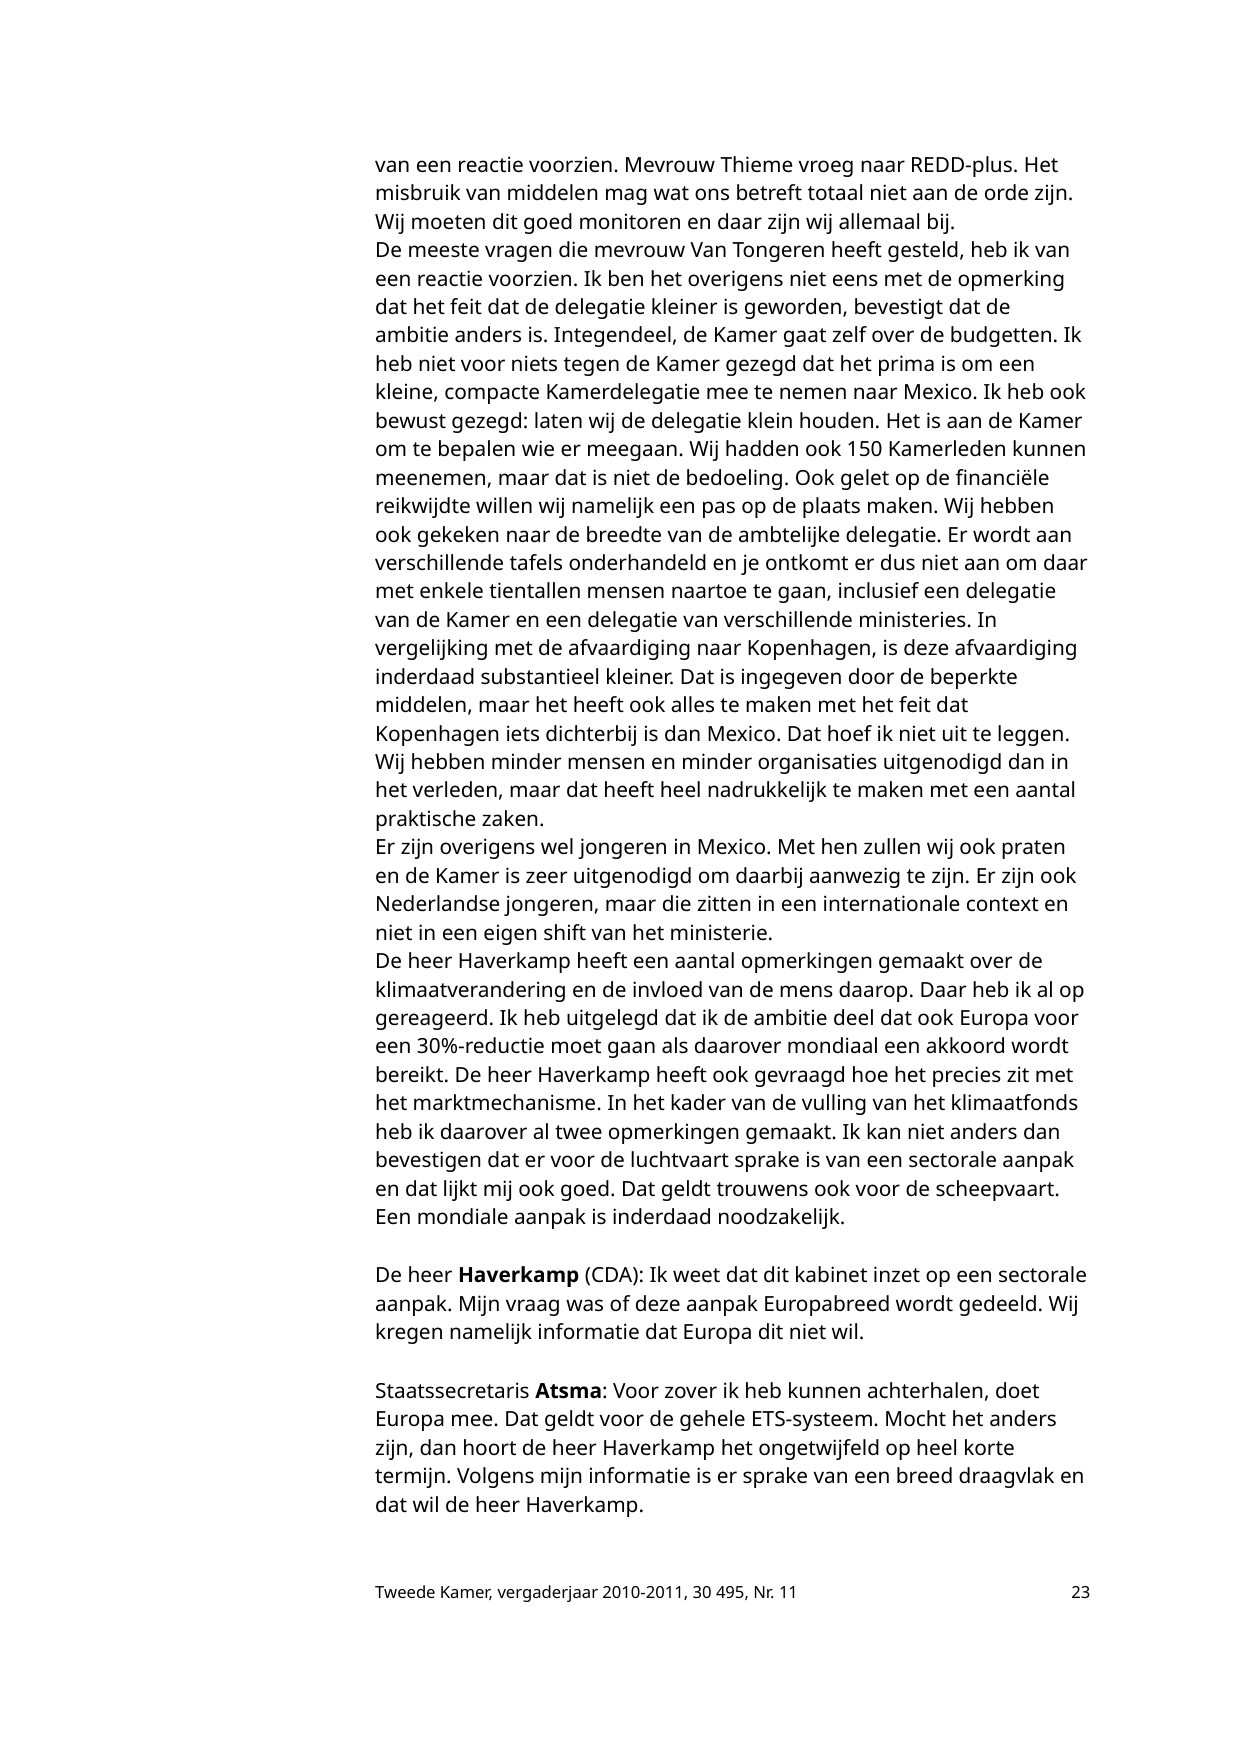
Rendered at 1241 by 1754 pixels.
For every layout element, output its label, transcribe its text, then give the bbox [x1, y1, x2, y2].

text Staatssecretaris Atsma: Voor zover ik heb kunnen achterhalen, doet Europa mee. Dat geldt voor de gehele ETS-systeem. Mocht het anders zijn, dan hoort de heer Haverkamp het ongetwijfeld op heel korte termijn. Volgens mijn informatie is er sprake van een breed draagvlak en dat wil de heer Haverkamp. [375, 1376, 1090, 1518]
text van een reactie voorzien. Mevrouw Thieme vroeg naar REDD-plus. Het misbruik van middelen mag wat ons betreft totaal niet aan de orde zijn. Wij moeten dit goed monitoren en daar zijn wij allemaal bij. [375, 150, 1090, 235]
text Er zijn overigens wel jongeren in Mexico. Met hen zullen wij ook praten en de Kamer is zeer uitgenodigd om daarbij aanwezig te zijn. Er zijn ook Nederlandse jongeren, maar die zitten in een internationale context en niet in een eigen shift van het ministerie. [375, 832, 1090, 946]
text De heer Haverkamp (CDA): Ik weet dat dit kabinet inzet op een sectorale aanpak. Mijn vraag was of deze aanpak Europabreed wordt gedeeld. Wij kregen namelijk informatie dat Europa dit niet wil. [375, 1261, 1090, 1346]
text De meeste vragen die mevrouw Van Tongeren heeft gesteld, heb ik van een reactie voorzien. Ik ben het overigens niet eens met de opmerking dat het feit dat de delegatie kleiner is geworden, bevestigt dat de ambitie anders is. Integendeel, de Kamer gaat zelf over de budgetten. Ik heb niet voor niets tegen de Kamer gezegd dat het prima is om een kleine, compacte Kamerdelegatie mee te nemen naar Mexico. Ik heb ook bewust gezegd: laten wij de delegatie klein houden. Het is aan de Kamer om te bepalen wie er meegaan. Wij hadden ook 150 Kamerleden kunnen meenemen, maar dat is niet de bedoeling. Ook gelet op de financiële reikwijdte willen wij namelijk een pas op de plaats maken. Wij hebben ook gekeken naar de breedte van de ambtelijke delegatie. Er wordt aan verschillende tafels onderhandeld en je ontkomt er dus niet aan om daar met enkele tientallen mensen naartoe te gaan, inclusief een delegatie van de Kamer en een delegatie van verschillende ministeries. In vergelijking met de afvaardiging naar Kopenhagen, is deze afvaardiging inderdaad substantieel kleiner. Dat is ingegeven door de beperkte middelen, maar het heeft ook alles te maken met het feit dat Kopenhagen iets dichterbij is dan Mexico. Dat hoef ik niet uit te leggen. Wij hebben minder mensen en minder organisaties uitgenodigd dan in het verleden, maar dat heeft heel nadrukkelijk te maken met een aantal praktische zaken. [375, 235, 1090, 832]
text De heer Haverkamp heeft een aantal opmerkingen gemaakt over de klimaatverandering en de invloed van de mens daarop. Daar heb ik al op gereageerd. Ik heb uitgelegd dat ik de ambitie deel dat ook Europa voor een 30%-reductie moet gaan als daarover mondiaal een akkoord wordt bereikt. De heer Haverkamp heeft ook gevraagd hoe het precies zit met het marktmechanisme. In het kader van de vulling van het klimaatfonds heb ik daarover al twee opmerkingen gemaakt. Ik kan niet anders dan bevestigen dat er voor de luchtvaart sprake is van een sectorale aanpak en dat lijkt mij ook goed. Dat geldt trouwens ook voor de scheepvaart. Een mondiale aanpak is inderdaad noodzakelijk. [375, 946, 1090, 1231]
